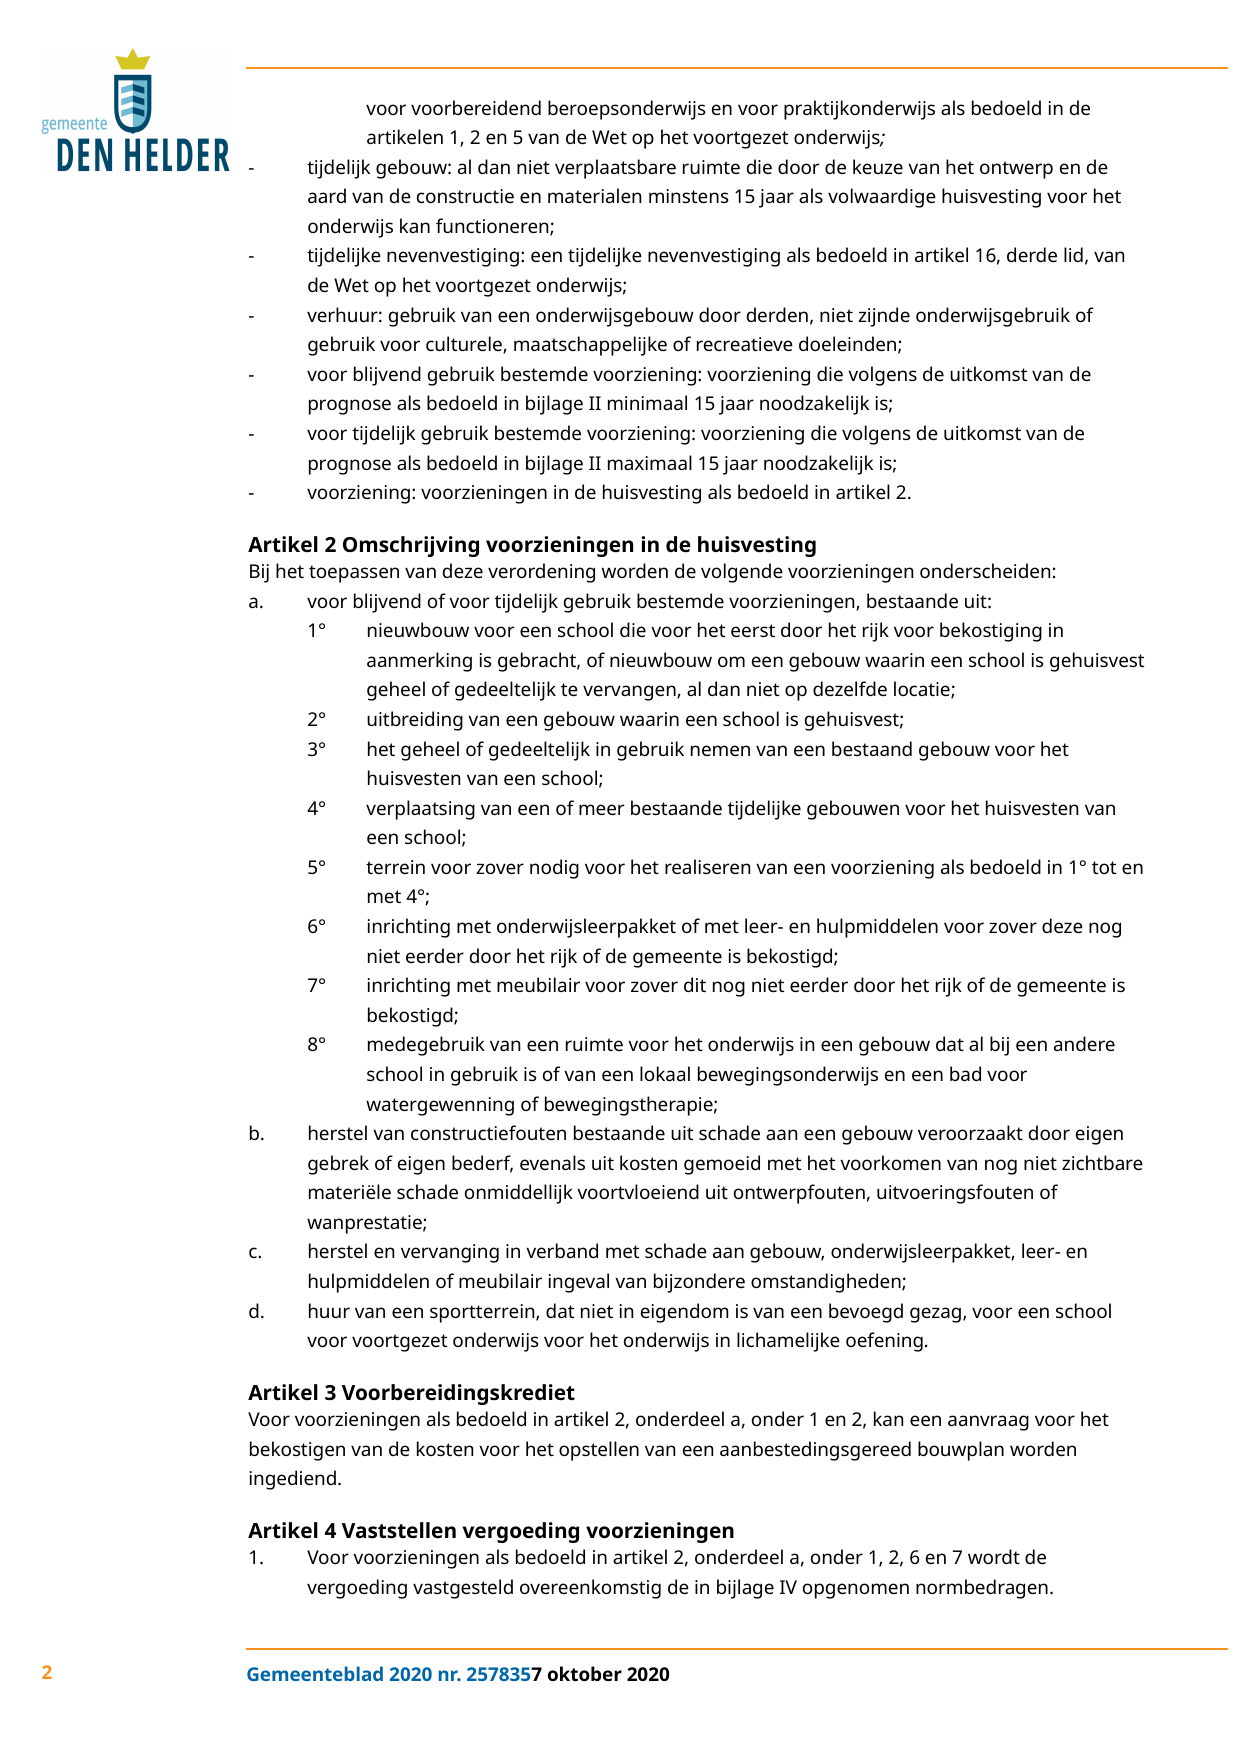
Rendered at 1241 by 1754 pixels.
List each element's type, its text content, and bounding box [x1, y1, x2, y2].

text Artikel 3 Voorbereidingskrediet [248, 1378, 1152, 1406]
picture [100, 154, 106, 172]
list Voor voorzieningen als bedoeld in artikel 2, onderdeel a, onder 1, 2, 6 en 7 wordt de vergoeding vastgesteld overeenkomstig de in bijlage IV opgenomen normbedragen. [248, 1544, 1152, 1599]
list voorziening: voorzieningen in de huisvesting als bedoeld in artikel 2. [248, 479, 1152, 505]
list het geheel of gedeeltelijk in gebruik nemen van een bestaand gebouw voor het huisvesten van een school; [307, 736, 1152, 791]
list uitbreiding van een gebouw waarin een school is gehuisvest; [307, 706, 1152, 732]
list voor voorbereidend beroepsonderwijs en voor praktijkonderwijs als bedoeld in de artikelen 1, 2 en 5 van de Wet op het voortgezet onderwijs; [307, 95, 1152, 150]
list herstel van constructiefouten bestaande uit schade aan een gebouw veroorzaakt door eigen gebrek of eigen bederf, evenals uit kosten gemoeid met het voorkomen van nog niet zichtbare materiële schade onmiddellijk voortvloeiend uit ontwerpfouten, uitvoeringsfouten of wanprestatie; [248, 1120, 1152, 1235]
picture [182, 144, 187, 165]
list voor blijvend of voor tijdelijk gebruik bestemde voorzieningen, bestaande uit: [248, 588, 1152, 613]
list voor blijvend gebruik bestemde voorziening: voorziening die volgens de uitkomst van de prognose als bedoeld in bijlage II minimaal 15 jaar noodzakelijk is; [248, 361, 1152, 416]
text Artikel 2 Omschrijving voorzieningen in de huisvesting [248, 530, 1152, 558]
text Voor voorzieningen als bedoeld in artikel 2, onderdeel a, onder 1 en 2, kan een aanvraag voor het bekostigen van de kosten voor het opstellen van een aanbestedingsgereed bouwplan worden ingediend. [248, 1406, 1152, 1491]
list verhuur: gebruik van een onderwijsgebouw door derden, niet zijnde onderwijsgebruik of gebruik voor culturele, maatschappelijke of recreatieve doeleinden; [248, 302, 1152, 357]
list verplaatsing van een of meer bestaande tijdelijke gebouwen voor het huisvesten van een school; [307, 795, 1152, 850]
list inrichting met onderwijsleerpakket of met leer- en hulpmiddelen voor zover deze nog niet eerder door het rijk of de gemeente is bekostigd; [307, 913, 1152, 968]
list medegebruik van een ruimte voor het onderwijs in een gebouw dat al bij een andere school in gebruik is of van een lokaal bewegingsonderwijs en een bad voor watergewenning of bewegingstherapie; [307, 1032, 1152, 1116]
picture [41, 47, 231, 172]
text Artikel 4 Vaststellen vergoeding voorzieningen [248, 1516, 1152, 1544]
text Bij het toepassen van deze verordening worden de volgende voorzieningen onderscheiden: [248, 558, 1152, 584]
list terrein voor zover nodig voor het realiseren van een voorziening als bedoeld in 1° tot en met 4°; [307, 854, 1152, 909]
picture [220, 160, 224, 172]
picture [63, 144, 68, 165]
list herstel en vervanging in verband met schade aan gebouw, onderwijsleerpakket, leer- en hulpmiddelen of meubilair ingeval van bijzondere omstandigheden; [248, 1239, 1152, 1294]
list huur van een sportterrein, dat niet in eigendom is van een bevoegd gezag, voor een school voor voortgezet onderwijs voor het onderwijs in lichamelijke oefening. [248, 1298, 1152, 1353]
list inrichting met meubilair voor zover dit nog niet eerder door het rijk of de gemeente is bekostigd; [307, 972, 1152, 1028]
list tijdelijk gebouw: al dan niet verplaatsbare ruimte die door de keuze van het ontwerp en de aard van de constructie en materialen minstens 15 jaar als volwaardige huisvesting voor het onderwijs kan functioneren; [248, 154, 1152, 239]
list tijdelijke nevenvestiging: een tijdelijke nevenvestiging als bedoeld in artikel 16, derde lid, van de Wet op het voortgezet onderwijs; [248, 243, 1152, 298]
picture [130, 157, 135, 172]
list nieuwbouw voor een school die voor het eerst door het rijk voor bekostiging in aanmerking is gebracht, of nieuwbouw om een gebouw waarin een school is gehuisvest geheel of gedeeltelijk te vervangen, al dan niet op dezelfde locatie; [307, 617, 1152, 702]
list voor tijdelijk gebruik bestemde voorziening: voorziening die volgens de uitkomst van de prognose als bedoeld in bijlage II maximaal 15 jaar noodzakelijk is; [248, 420, 1152, 476]
